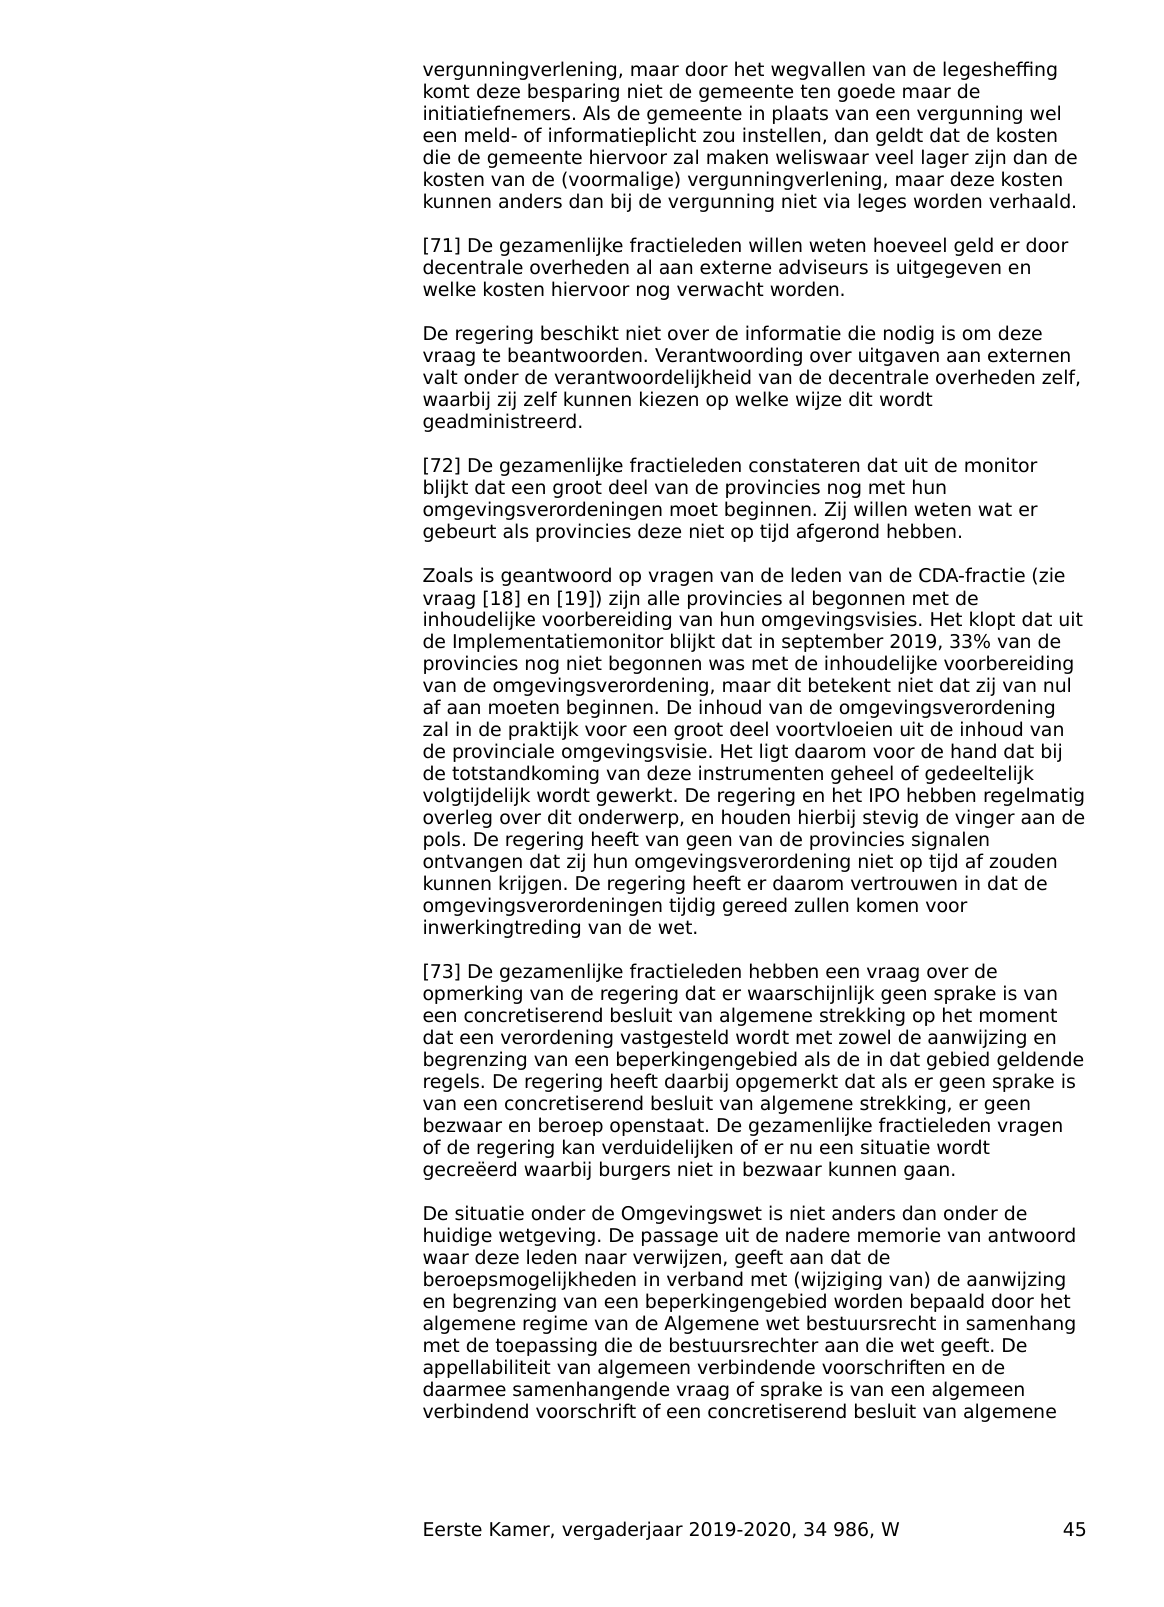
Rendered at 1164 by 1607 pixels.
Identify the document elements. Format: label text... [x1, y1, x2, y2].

text [73] De gezamenlijke fractieleden hebben een vraag over de opmerking van de regering dat er waarschijnlijk geen sprake is van een concretiserend besluit van algemene strekking op het moment dat een verordening vastgesteld wordt met zowel de aanwijzing en begrenzing van een beperkingengebied als de in dat gebied geldende regels. De regering heeft daarbij opgemerkt dat als er geen sprake is van een concretiserend besluit van algemene strekking, er geen bezwaar en beroep openstaat. De gezamenlijke fractieleden vragen of de regering kan verduidelijken of er nu een situatie wordt gecreëerd waarbij burgers niet in bezwaar kunnen gaan. [422, 961, 1087, 1181]
text Zoals is geantwoord op vragen van de leden van de CDA-fractie (zie vraag [18] en [19]) zijn alle provincies al begonnen met de inhoudelijke voorbereiding van hun omgevingsvisies. Het klopt dat uit de Implementatiemonitor blijkt dat in september 2019, 33% van de provincies nog niet begonnen was met de inhoudelijke voorbereiding van de omgevingsverordening, maar dit betekent niet dat zij van nul af aan moeten beginnen. De inhoud van de omgevingsverordening zal in de praktijk voor een groot deel voortvloeien uit de inhoud van de provinciale omgevingsvisie. Het ligt daarom voor de hand dat bij de totstandkoming van deze instrumenten geheel of gedeeltelijk volgtijdelijk wordt gewerkt. De regering en het IPO hebben regelmatig overleg over dit onderwerp, en houden hierbij stevig de vinger aan de pols. De regering heeft van geen van de provincies signalen ontvangen dat zij hun omgevingsverordening niet op tijd af zouden kunnen krijgen. De regering heeft er daarom vertrouwen in dat de omgevingsverordeningen tijdig gereed zullen komen voor inwerkingtreding van de wet. [422, 565, 1087, 939]
text [71] De gezamenlijke fractieleden willen weten hoeveel geld er door decentrale overheden al aan externe adviseurs is uitgegeven en welke kosten hiervoor nog verwacht worden. [422, 235, 1087, 301]
text [72] De gezamenlijke fractieleden constateren dat uit de monitor blijkt dat een groot deel van de provincies nog met hun omgevingsverordeningen moet beginnen. Zij willen weten wat er gebeurt als provincies deze niet op tijd afgerond hebben. [422, 455, 1087, 543]
text De situatie onder de Omgevingswet is niet anders dan onder de huidige wetgeving. De passage uit de nadere memorie van antwoord waar deze leden naar verwijzen, geeft aan dat de beroepsmogelijkheden in verband met (wijziging van) de aanwijzing en begrenzing van een beperkingengebied worden bepaald door het algemene regime van de Algemene wet bestuursrecht in samenhang met de toepassing die de bestuursrechter aan die wet geeft. De appellabiliteit van algemeen verbindende voorschriften en de daarmee samenhangende vraag of sprake is van een algemeen verbindend voorschrift of een concretiserend besluit van algemene [422, 1203, 1087, 1423]
text vergunningverlening, maar door het wegvallen van de legesheffing komt deze besparing niet de gemeente ten goede maar de initiatiefnemers. Als de gemeente in plaats van een vergunning wel een meld- of informatieplicht zou instellen, dan geldt dat de kosten die de gemeente hiervoor zal maken weliswaar veel lager zijn dan de kosten van de (voormalige) vergunningverlening, maar deze kosten kunnen anders dan bij de vergunning niet via leges worden verhaald. [422, 59, 1087, 213]
text De regering beschikt niet over de informatie die nodig is om deze vraag te beantwoorden. Verantwoording over uitgaven aan externen valt onder de verantwoordelijkheid van de decentrale overheden zelf, waarbij zij zelf kunnen kiezen op welke wijze dit wordt geadministreerd. [422, 323, 1087, 433]
